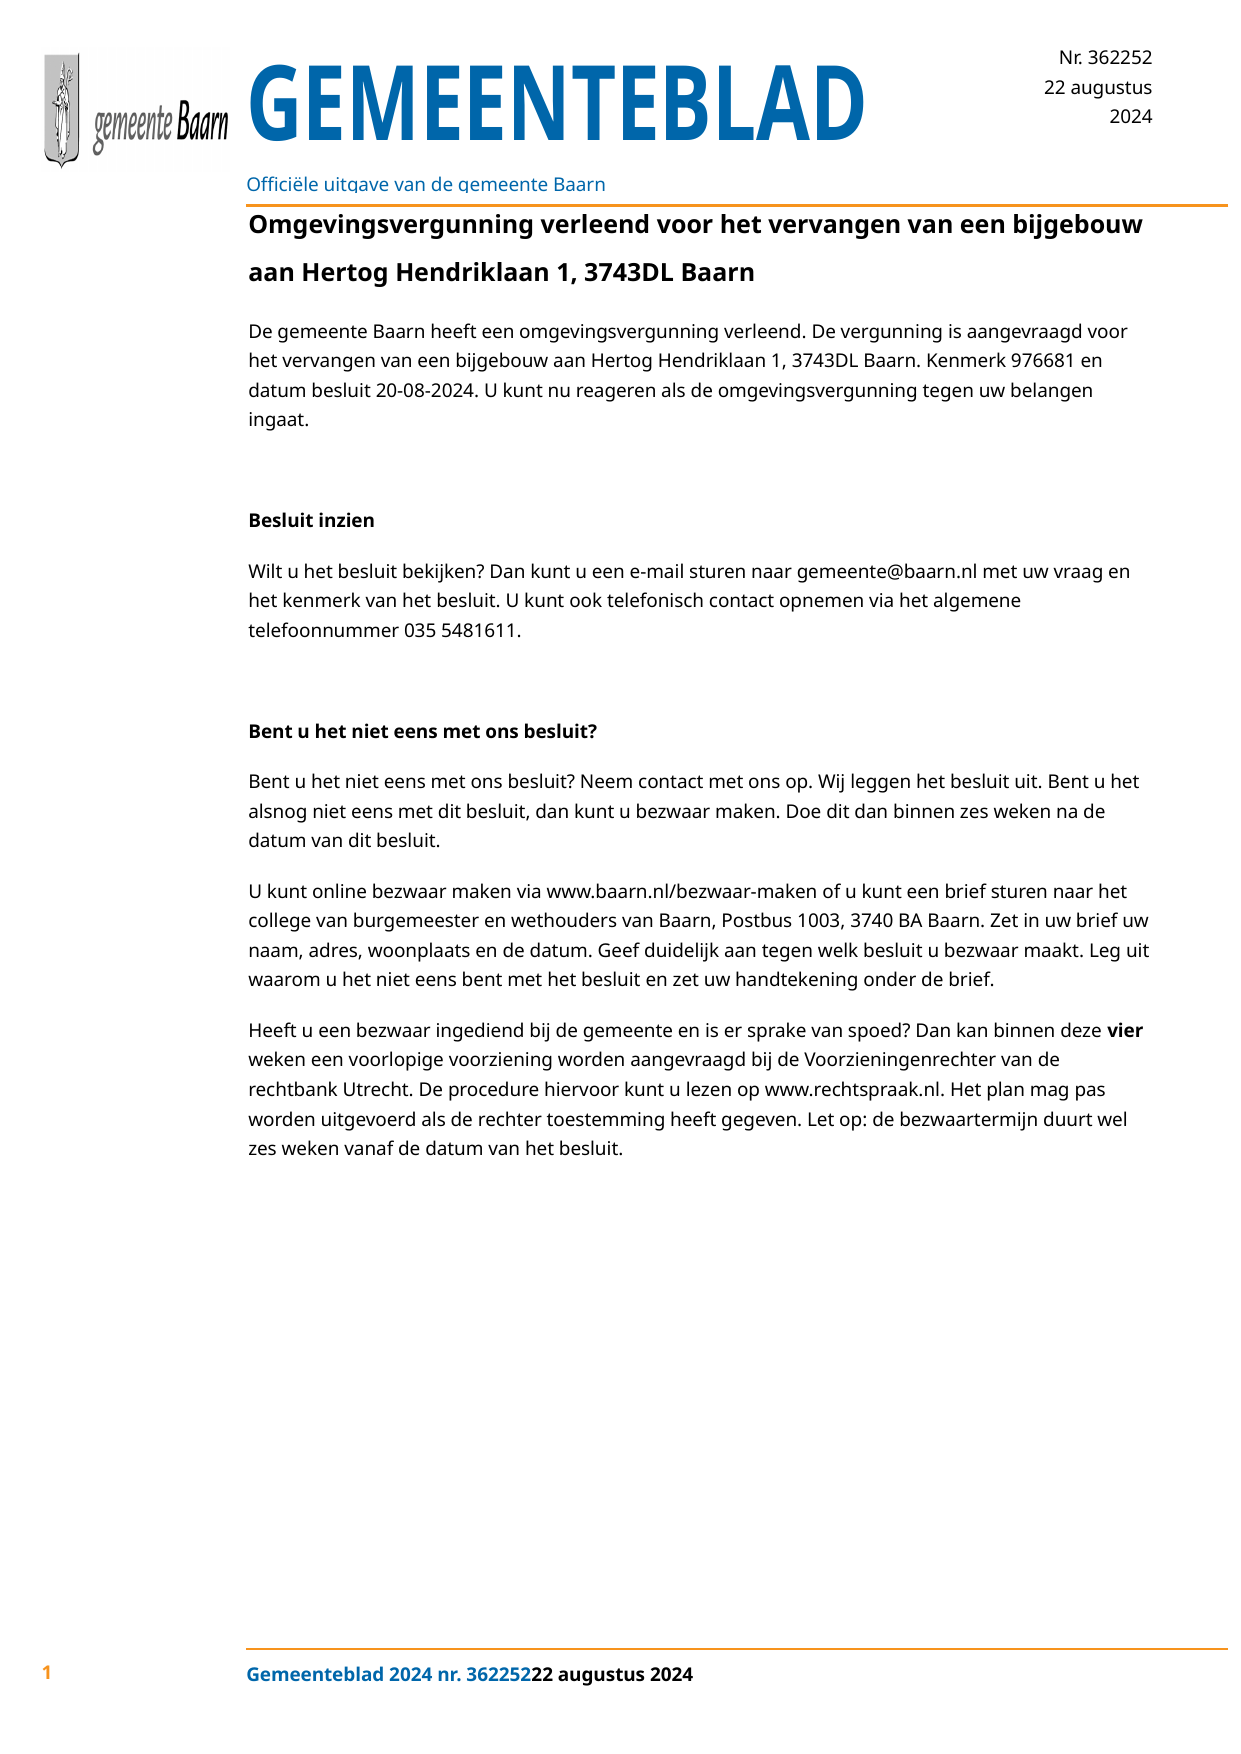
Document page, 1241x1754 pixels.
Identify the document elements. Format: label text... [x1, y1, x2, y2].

text Wilt u het besluit bekijken? Dan kunt u een e-mail sturen naar gemeente@baarn.nl met uw vraag en het kenmerk van het besluit. U kunt ook telefonisch contact opnemen via het algemene telefoonnummer 035 5481611. [248, 558, 1152, 643]
text Heeft u een bezwaar ingediend bij de gemeente en is er sprake van spoed? Dan kan binnen deze vier weken een voorlopige voorziening worden aangevraagd bij de Voorzieningenrechter van de rechtbank Utrecht. De procedure hiervoor kunt u lezen op www.rechtspraak.nl. Het plan mag pas worden uitgevoerd als de rechter toestemming heeft gegeven. Let op: de bezwaartermijn duurt wel zes weken vanaf de datum van het besluit. [248, 1017, 1152, 1161]
text De gemeente Baarn heeft een omgevingsvergunning verleend. De vergunning is aangevraagd voor het vervangen van een bijgebouw aan Hertog Hendriklaan 1, 3743DL Baarn. Kenmerk 976681 en datum besluit 20-08-2024. U kunt nu reageren als de omgevingsvergunning tegen uw belangen ingaat. [248, 318, 1152, 432]
text Bent u het niet eens met ons besluit? Neem contact met ons op. Wij leggen het besluit uit. Bent u het alsnog niet eens met dit besluit, dan kunt u bezwaar maken. Doe dit dan binnen zes weken na de datum van dit besluit. [248, 768, 1152, 853]
text Bent u het niet eens met ons besluit? [248, 718, 1152, 744]
text Besluit inzien [248, 507, 1152, 533]
text U kunt online bezwaar maken via www.baarn.nl/bezwaar-maken of u kunt een brief sturen naar het college van burgemeester en wethouders van Baarn, Postbus 1003, 3740 BA Baarn. Zet in uw brief uw naam, adres, woonplaats en de datum. Geef duidelijk aan tegen welk besluit u bezwaar maakt. Leg uit waarom u het niet eens bent met het besluit en zet uw handtekening onder de brief. [248, 878, 1152, 992]
picture [41, 47, 231, 172]
text Omgevingsvergunning verleend voor het vervangen van een bijgebouw aan Hertog Hendriklaan 1, 3743DL Baarn [248, 207, 1152, 288]
